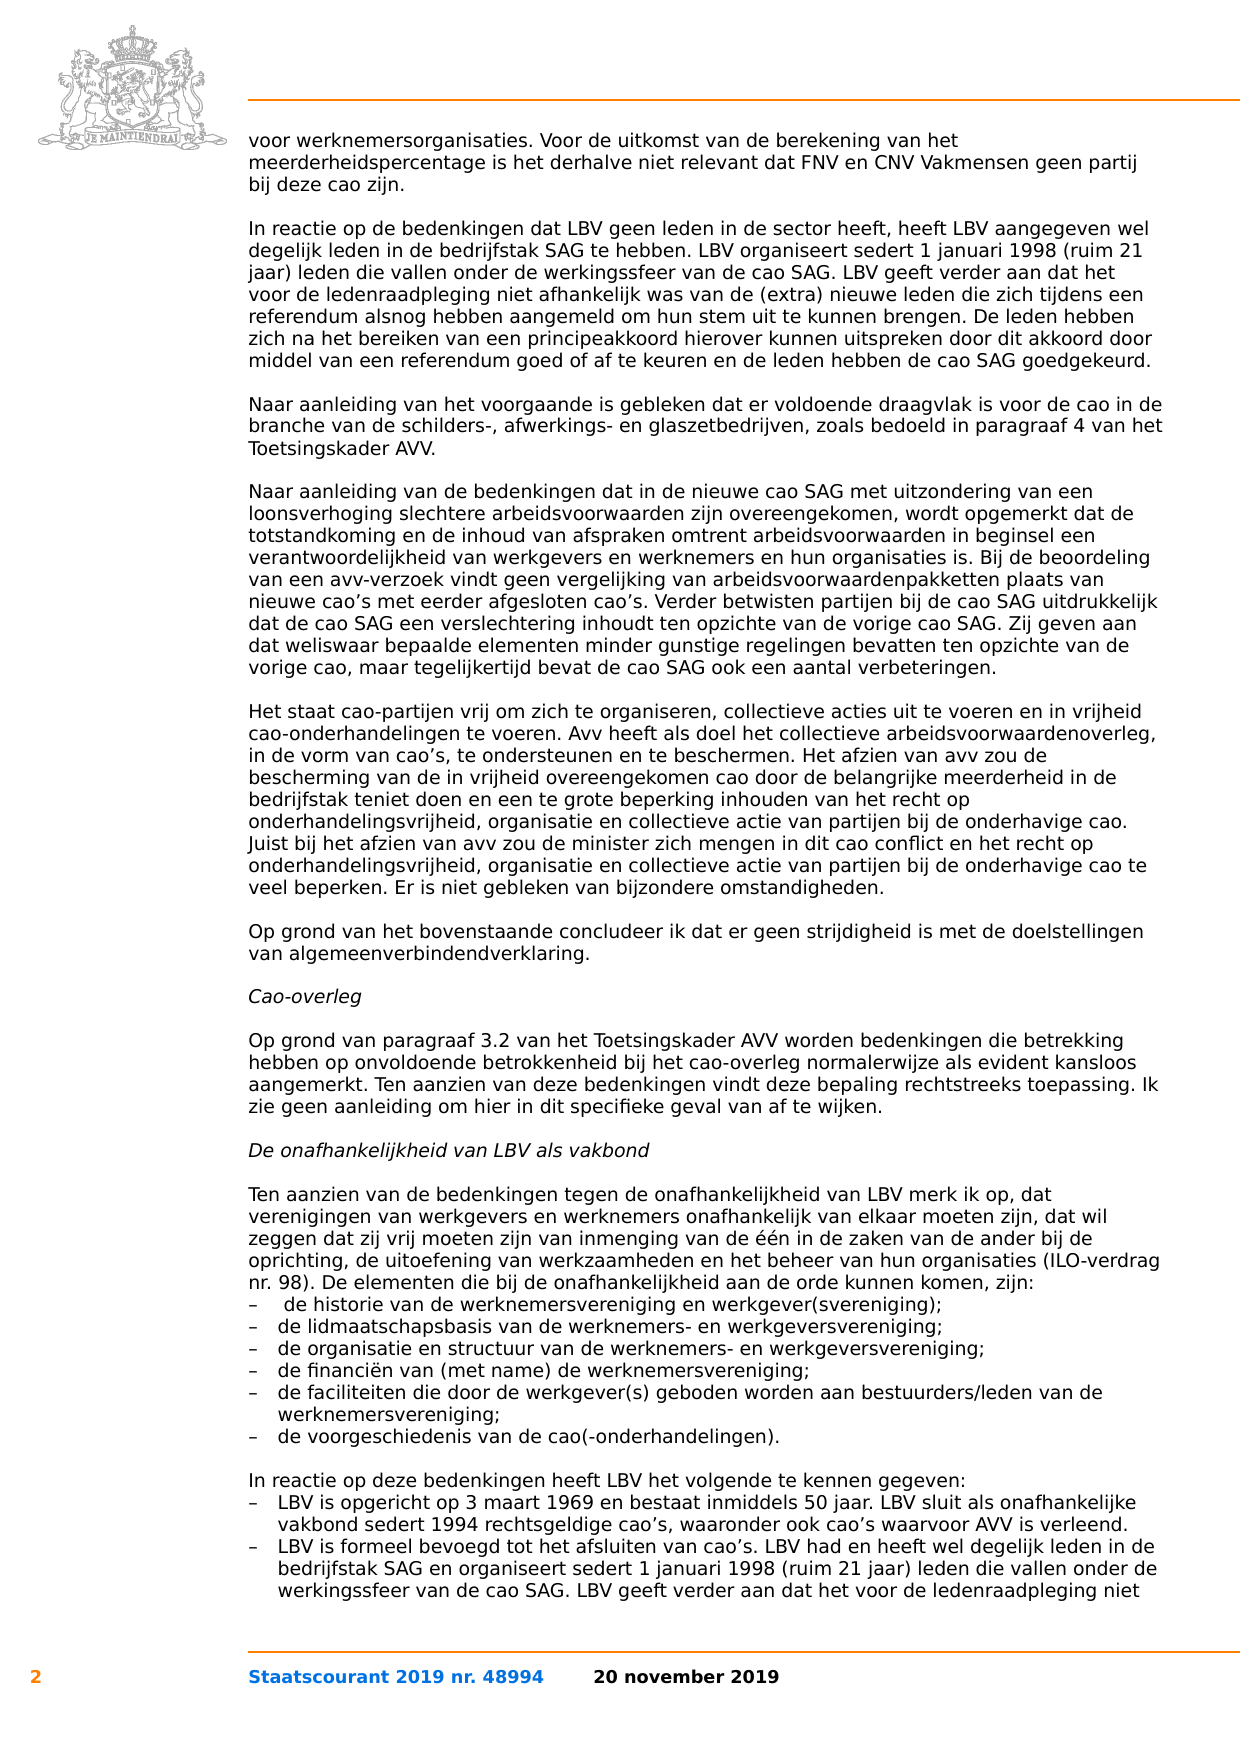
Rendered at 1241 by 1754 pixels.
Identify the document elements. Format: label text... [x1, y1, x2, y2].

text voor werknemersorganisaties. Voor de uitkomst van de berekening van het meerderheidspercentage is het derhalve niet relevant dat FNV en CNV Vakmensen geen partij bij deze cao zijn. [248, 130, 1163, 196]
text – de voorgeschiedenis van de cao(-onderhandelingen). [248, 1426, 1163, 1448]
text – LBV is opgericht op 3 maart 1969 en bestaat inmiddels 50 jaar. LBV sluit als onafhankelijke vakbond sedert 1994 rechtsgeldige cao’s, waaronder ook cao’s waarvoor AVV is verleend. [248, 1492, 1163, 1536]
text Ten aanzien van de bedenkingen tegen de onafhankelijkheid van LBV merk ik op, dat verenigingen van werkgevers en werknemers onafhankelijk van elkaar moeten zijn, dat wil zeggen dat zij vrij moeten zijn van inmenging van de één in de zaken van de ander bij de oprichting, de uitoefening van werkzaamheden en het beheer van hun organisaties (ILO-verdrag nr. 98). De elementen die bij de onafhankelijkheid aan de orde kunnen komen, zijn: [248, 1184, 1163, 1294]
text Op grond van het bovenstaande concludeer ik dat er geen strijdigheid is met de doelstellingen van algemeenverbindendverklaring. [248, 921, 1163, 964]
text – de historie van de werknemersvereniging en werkgever(svereniging); [248, 1294, 1163, 1316]
text – de lidmaatschapsbasis van de werknemers- en werkgeversvereniging; [248, 1316, 1163, 1338]
text – de financiën van (met name) de werknemersvereniging; [248, 1360, 1163, 1382]
text Naar aanleiding van het voorgaande is gebleken dat er voldoende draagvlak is voor de cao in de branche van de schilders-, afwerkings- en glaszetbedrijven, zoals bedoeld in paragraaf 4 van het Toetsingskader AVV. [248, 393, 1163, 459]
text – de faciliteiten die door de werkgever(s) geboden worden aan bestuurders/leden van de werknemersvereniging; [248, 1382, 1163, 1426]
subtitle Cao-overleg [248, 986, 1163, 1008]
text – LBV is formeel bevoegd tot het afsluiten van cao’s. LBV had en heeft wel degelijk leden in de bedrijfstak SAG en organiseert sedert 1 januari 1998 (ruim 21 jaar) leden die vallen onder de werkingssfeer van de cao SAG. LBV geeft verder aan dat het voor de ledenraadpleging niet [248, 1536, 1163, 1601]
picture [38, 25, 227, 150]
text Naar aanleiding van de bedenkingen dat in de nieuwe cao SAG met uitzondering van een loonsverhoging slechtere arbeidsvoorwaarden zijn overeengekomen, wordt opgemerkt dat de totstandkoming en de inhoud van afspraken omtrent arbeidsvoorwaarden in beginsel een verantwoordelijkheid van werkgevers en werknemers en hun organisaties is. Bij de beoordeling van een avv-verzoek vindt geen vergelijking van arbeidsvoorwaardenpakketten plaats van nieuwe cao’s met eerder afgesloten cao’s. Verder betwisten partijen bij de cao SAG uitdrukkelijk dat de cao SAG een verslechtering inhoudt ten opzichte van de vorige cao SAG. Zij geven aan dat weliswaar bepaalde elementen minder gunstige regelingen bevatten ten opzichte van de vorige cao, maar tegelijkertijd bevat de cao SAG ook een aantal verbeteringen. [248, 481, 1163, 679]
text Op grond van paragraaf 3.2 van het Toetsingskader AVV worden bedenkingen die betrekking hebben op onvoldoende betrokkenheid bij het cao-overleg normalerwijze als evident kansloos aangemerkt. Ten aanzien van deze bedenkingen vindt deze bepaling rechtstreeks toepassing. Ik zie geen aanleiding om hier in dit specifieke geval van af te wijken. [248, 1030, 1163, 1118]
text In reactie op de bedenkingen dat LBV geen leden in de sector heeft, heeft LBV aangegeven wel degelijk leden in de bedrijfstak SAG te hebben. LBV organiseert sedert 1 januari 1998 (ruim 21 jaar) leden die vallen onder de werkingssfeer van de cao SAG. LBV geeft verder aan dat het voor de ledenraadpleging niet afhankelijk was van de (extra) nieuwe leden die zich tijdens een referendum alsnog hebben aangemeld om hun stem uit te kunnen brengen. De leden hebben zich na het bereiken van een principeakkoord hierover kunnen uitspreken door dit akkoord door middel van een referendum goed of af te keuren en de leden hebben de cao SAG goedgekeurd. [248, 218, 1163, 372]
text – de organisatie en structuur van de werknemers- en werkgeversvereniging; [248, 1338, 1163, 1360]
text In reactie op deze bedenkingen heeft LBV het volgende te kennen gegeven: [248, 1469, 1163, 1492]
text Het staat cao-partijen vrij om zich te organiseren, collectieve acties uit te voeren en in vrijheid cao-onderhandelingen te voeren. Avv heeft als doel het collectieve arbeidsvoorwaardenoverleg, in de vorm van cao’s, te ondersteunen en te beschermen. Het afzien van avv zou de bescherming van de in vrijheid overeengekomen cao door de belangrijke meerderheid in de bedrijfstak teniet doen en een te grote beperking inhouden van het recht op onderhandelingsvrijheid, organisatie en collectieve actie van partijen bij de onderhavige cao. Juist bij het afzien van avv zou de minister zich mengen in dit cao conflict en het recht op onderhandelingsvrijheid, organisatie en collectieve actie van partijen bij de onderhavige cao te veel beperken. Er is niet gebleken van bijzondere omstandigheden. [248, 701, 1163, 899]
subtitle De onafhankelijkheid van LBV als vakbond [248, 1140, 1163, 1162]
